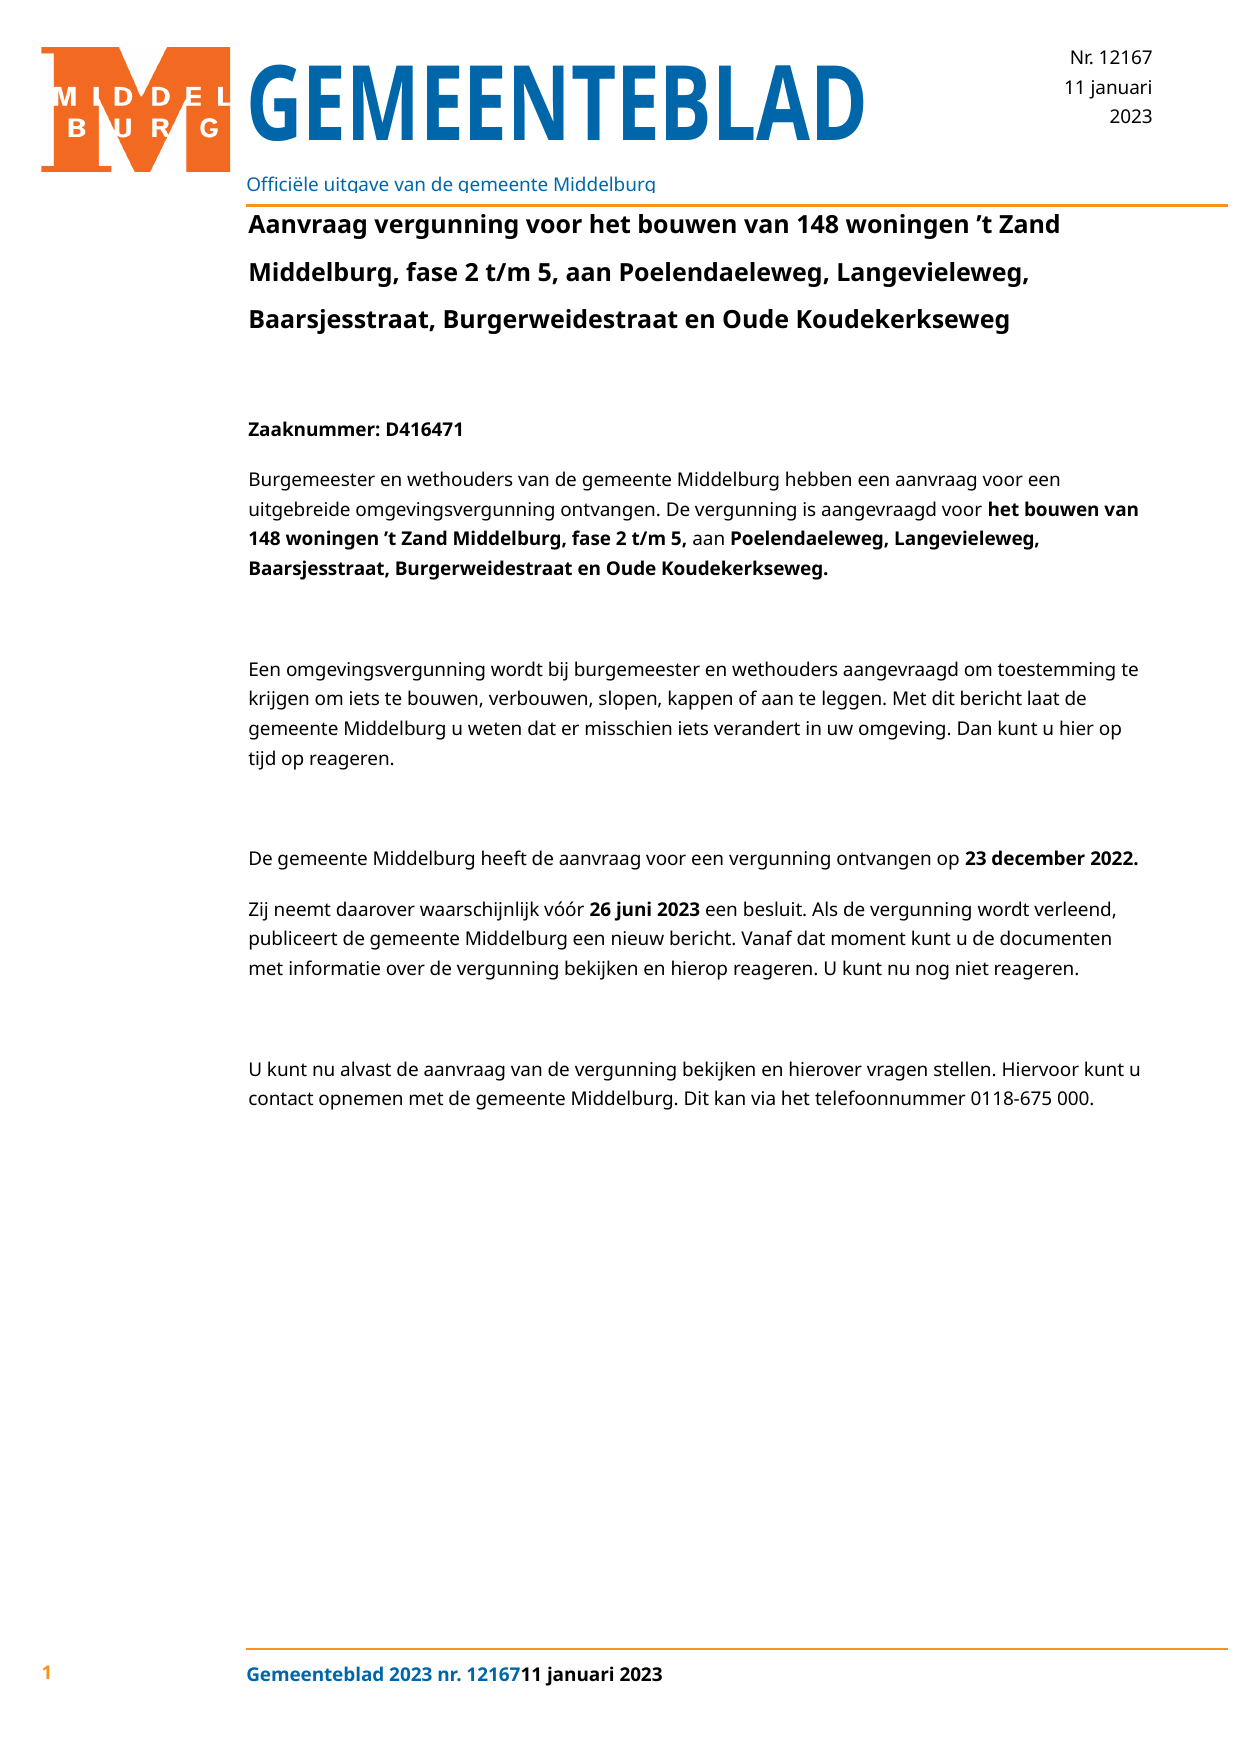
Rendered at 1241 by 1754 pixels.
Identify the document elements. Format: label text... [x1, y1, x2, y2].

text Zij neemt daarover waarschijnlijk vóór 26 juni 2023 een besluit. Als de vergunning wordt verleend, publiceert de gemeente Middelburg een nieuw bericht. Vanaf dat moment kunt u de documenten met informatie over de vergunning bekijken en hierop reageren. U kunt nu nog niet reageren. [248, 896, 1152, 981]
text Zaaknummer: D416471 [248, 416, 1152, 442]
picture [41, 47, 231, 172]
text Burgemeester en wethouders van de gemeente Middelburg hebben een aanvraag voor een uitgebreide omgevingsvergunning ontvangen. De vergunning is aangevraagd voor het bouwen van 148 woningen ’t Zand Middelburg, fase 2 t/m 5, aan Poelendaeleweg, Langevieleweg, Baarsjesstraat, Burgerweidestraat en Oude Koudekerkseweg. [248, 466, 1152, 581]
text Een omgevingsvergunning wordt bij burgemeester en wethouders aangevraagd om toestemming te krijgen om iets te bouwen, verbouwen, slopen, kappen of aan te leggen. Met dit bericht laat de gemeente Middelburg u weten dat er misschien iets verandert in uw omgeving. Dan kunt u hier op tijd op reageren. [248, 656, 1152, 770]
text U kunt nu alvast de aanvraag van de vergunning bekijken en hierover vragen stellen. Hiervoor kunt u contact opnemen met de gemeente Middelburg. Dit kan via het telefoonnummer 0118-675 000. [248, 1056, 1152, 1111]
text Aanvraag vergunning voor het bouwen van 148 woningen ’t Zand Middelburg, fase 2 t/m 5, aan Poelendaeleweg, Langevieleweg, Baarsjesstraat, Burgerweidestraat en Oude Koudekerkseweg [248, 207, 1152, 336]
text De gemeente Middelburg heeft de aanvraag voor een vergunning ontvangen op 23 december 2022. [248, 846, 1152, 871]
